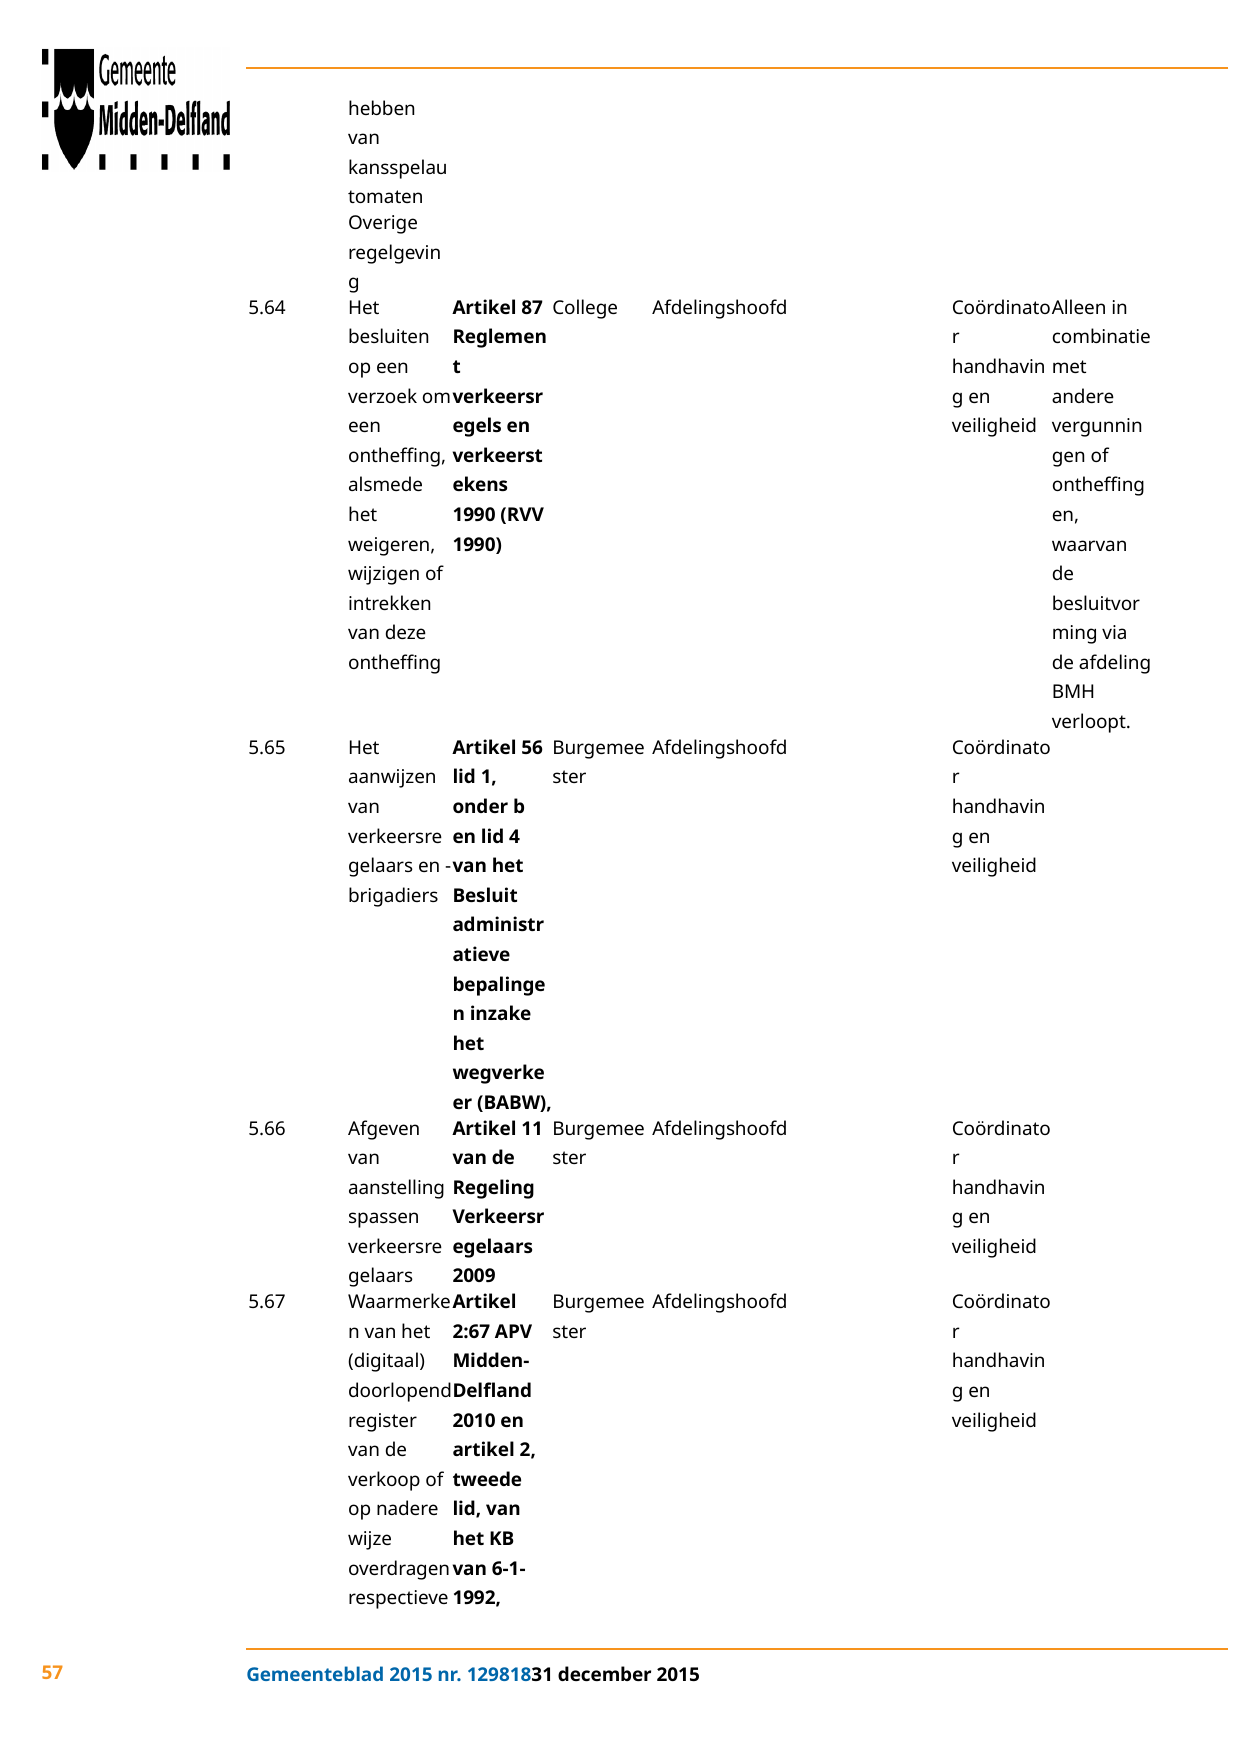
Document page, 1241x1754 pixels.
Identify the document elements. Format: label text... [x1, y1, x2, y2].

table_cell Coördinator handhaving en veiligheid [952, 1115, 1052, 1288]
table_cell [552, 95, 652, 209]
table_cell College [552, 294, 652, 734]
picture [41, 47, 231, 172]
table_cell Het aanwijzen van verkeersregelaars en -brigadiers [348, 734, 452, 1115]
table_cell Artikel 87 Reglement verkeersregels en verkeerstekens 1990 (RVV 1990) [452, 294, 552, 734]
table_cell Afdelingshoofd [652, 294, 952, 734]
table_cell 5.67 [248, 1289, 348, 1610]
table_cell Alleen in combinatie met andere vergunningen of ontheffingen, waarvan de besluitvorming via de afdeling BMH verloopt. [1052, 294, 1152, 734]
table_cell [452, 95, 552, 209]
table_cell Coördinator handhaving en veiligheid [952, 294, 1052, 734]
table_cell [452, 209, 552, 294]
table_cell 5.64 [248, 294, 348, 734]
table_cell Het besluiten op een verzoek om een ontheffing, alsmede het weigeren, wijzigen of intrekken van deze ontheffing [348, 294, 452, 734]
table_cell [1052, 95, 1152, 209]
table_cell [652, 95, 952, 209]
table_cell [952, 95, 1052, 209]
table_cell hebben van kansspelautomaten [348, 95, 452, 209]
table_cell Artikel 56 lid 1, onder b en lid 4 van het Besluit administratieve bepalingen inzake het wegverkeer (BABW), [452, 734, 552, 1115]
table_cell Overige regelgeving [348, 209, 452, 294]
table_cell 5.65 [248, 734, 348, 1115]
table_cell [552, 209, 652, 294]
table_cell Afdelingshoofd [652, 734, 952, 1115]
table_cell [952, 209, 1052, 294]
table_cell Artikel 2:67 APV Midden-Delfland 2010 en artikel 2, tweede lid, van het KB van 6-1-1992, [452, 1289, 552, 1610]
table_cell [1052, 1115, 1152, 1288]
table_cell Burgemeester [552, 1115, 652, 1288]
table_cell [1052, 734, 1152, 1115]
table_cell [1052, 1289, 1152, 1610]
table_cell Coördinator handhaving en veiligheid [952, 1289, 1052, 1610]
table_cell [248, 209, 348, 294]
table_cell Afdelingshoofd [652, 1115, 952, 1288]
table_cell [652, 209, 952, 294]
table_cell Burgemeester [552, 734, 652, 1115]
table_cell Afgeven van aanstellingspassen verkeersregelaars [348, 1115, 452, 1288]
table_cell Artikel 11 van de Regeling Verkeersregelaars 2009 [452, 1115, 552, 1288]
table_cell [1052, 209, 1152, 294]
table_cell Afdelingshoofd [652, 1289, 952, 1610]
table_cell Waarmerken van het (digitaal) doorlopend register van de verkoop of op nadere wijze overdragen respectieve [348, 1289, 452, 1610]
table_cell 5.66 [248, 1115, 348, 1288]
table_cell Burgemeester [552, 1289, 652, 1610]
table_cell Coördinator handhaving en veiligheid [952, 734, 1052, 1115]
table_cell [248, 95, 348, 209]
